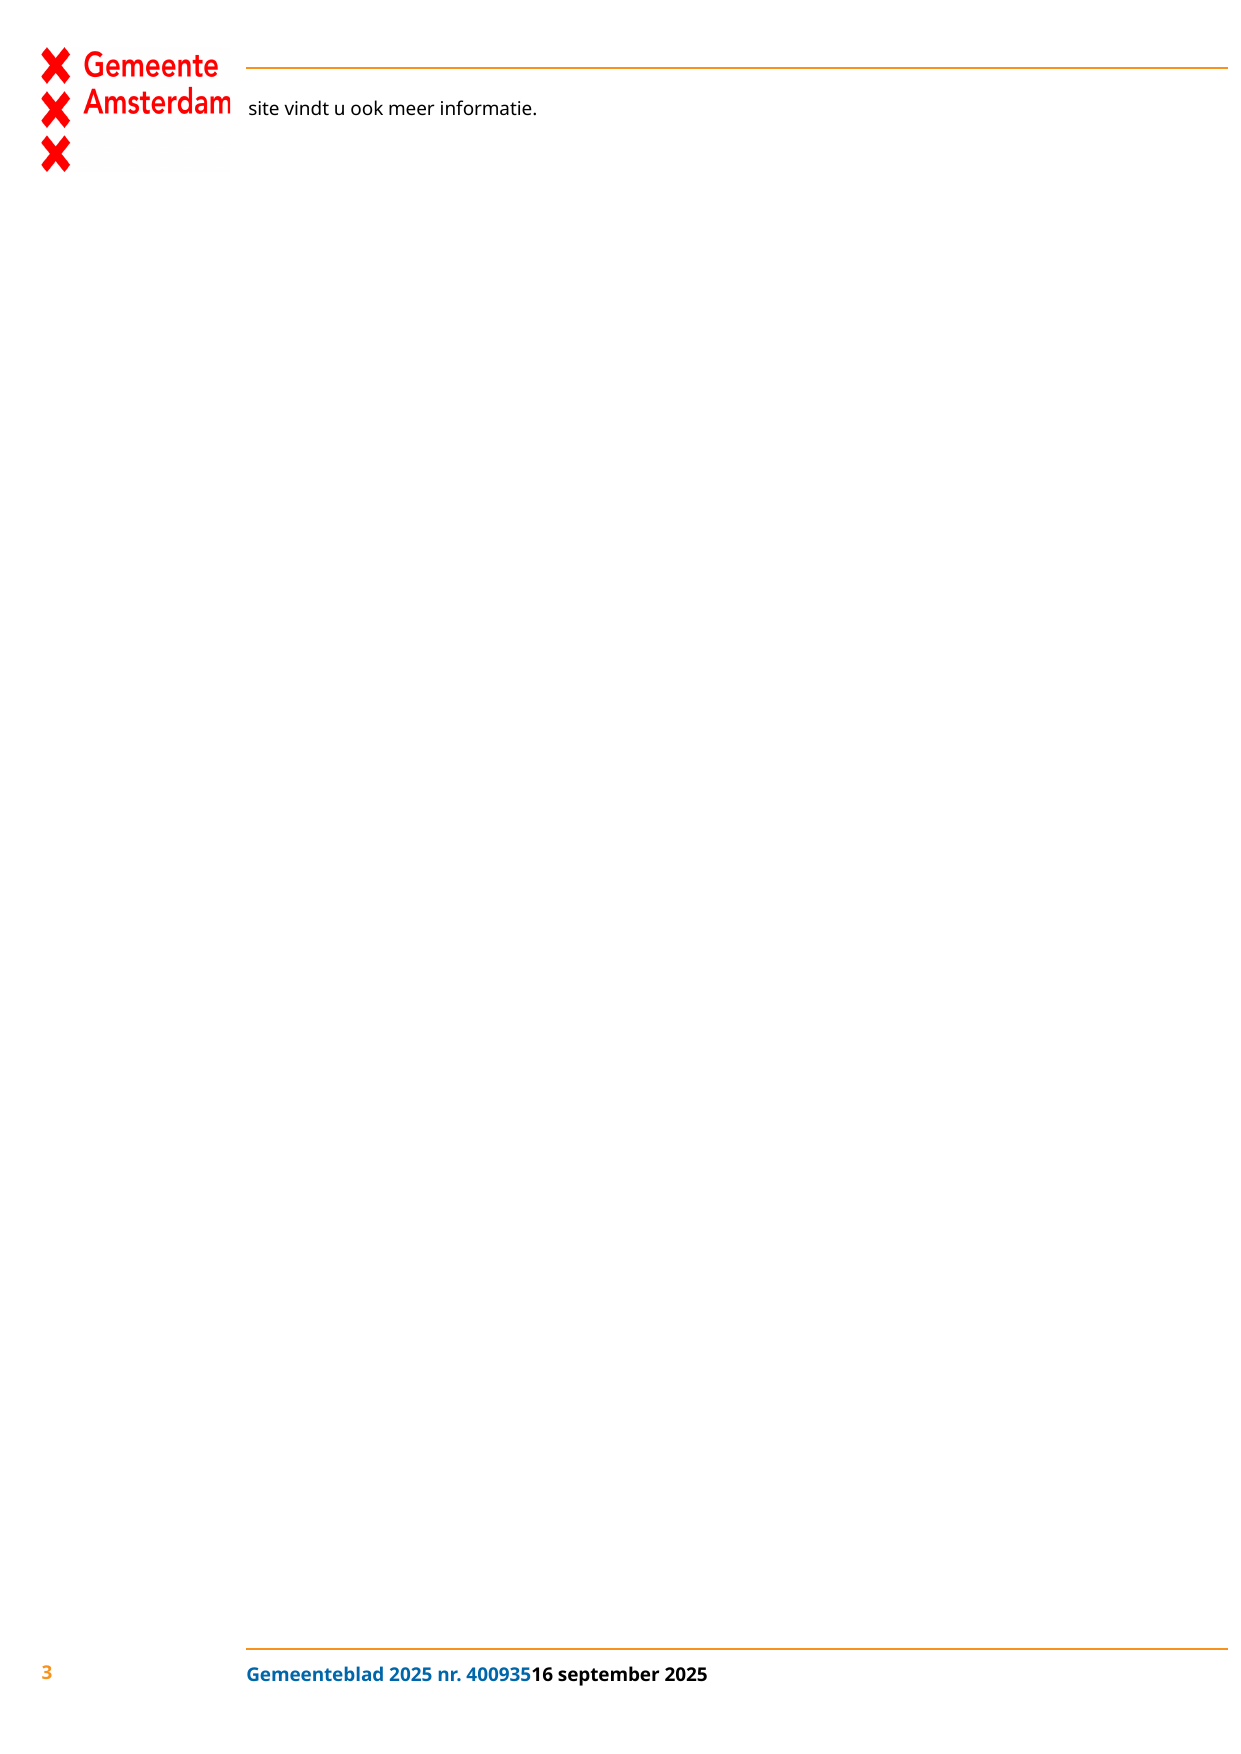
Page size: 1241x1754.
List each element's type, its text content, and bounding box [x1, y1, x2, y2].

picture [41, 47, 231, 172]
text site vindt u ook meer informatie. [248, 95, 1152, 121]
